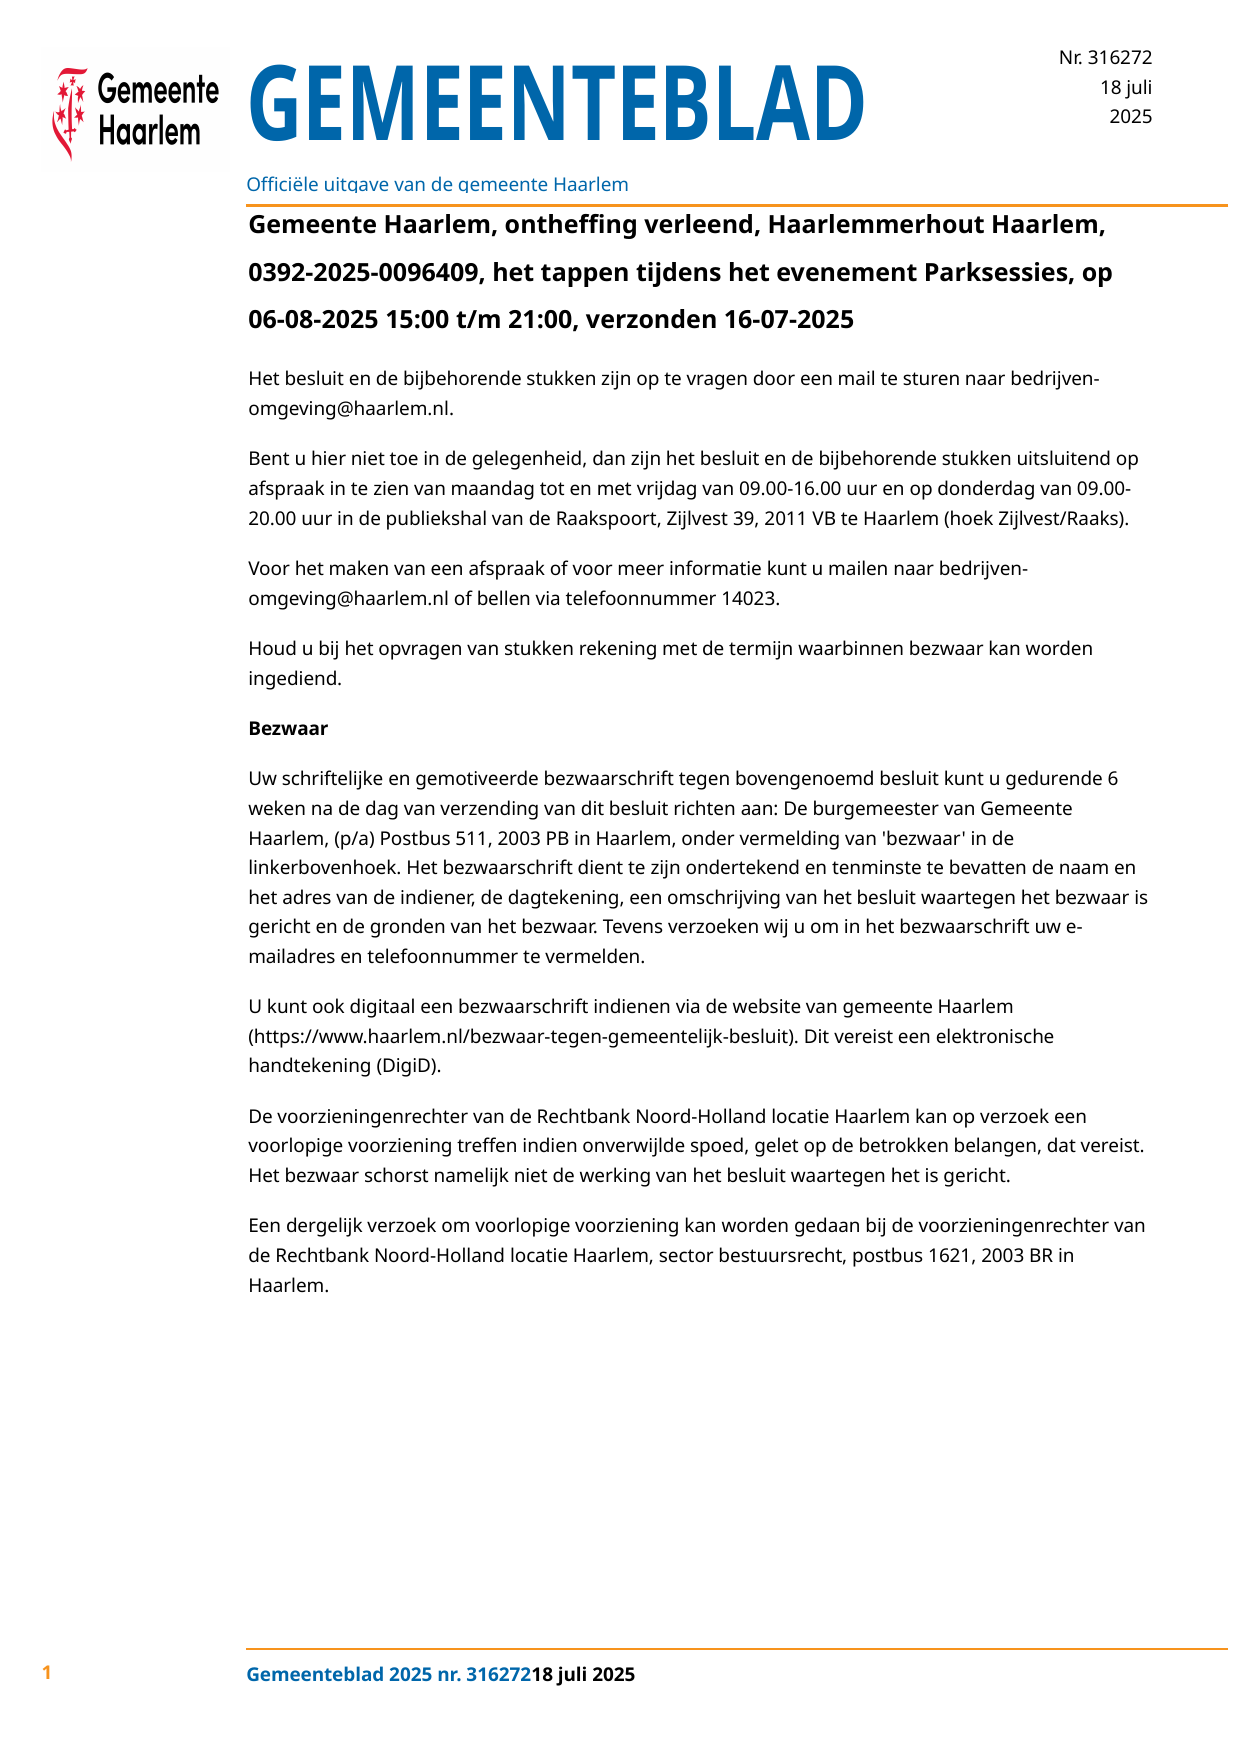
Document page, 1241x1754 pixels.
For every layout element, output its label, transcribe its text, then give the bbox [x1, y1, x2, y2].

text U kunt ook digitaal een bezwaarschrift indienen via de website van gemeente Haarlem (https://www.haarlem.nl/bezwaar-tegen-gemeentelijk-besluit). Dit vereist een elektronische handtekening (DigiD). [248, 993, 1152, 1078]
text Gemeente Haarlem, ontheffing verleend, Haarlemmerhout Haarlem, 0392-2025-0096409, het tappen tijdens het evenement Parksessies, op 06-08-2025 15:00 t/m 21:00, verzonden 16-07-2025 [248, 207, 1152, 336]
picture [41, 47, 231, 172]
text De voorzieningenrechter van de Rechtbank Noord-Holland locatie Haarlem kan op verzoek een voorlopige voorziening treffen indien onverwijlde spoed, gelet op de betrokken belangen, dat vereist. Het bezwaar schorst namelijk niet de werking van het besluit waartegen het is gericht. [248, 1103, 1152, 1188]
text Het besluit en de bijbehorende stukken zijn op te vragen door een mail te sturen naar bedrijven-omgeving@haarlem.nl. [248, 366, 1152, 421]
text Een dergelijk verzoek om voorlopige voorziening kan worden gedaan bij de voorzieningenrechter van de Rechtbank Noord-Holland locatie Haarlem, sector bestuursrecht, postbus 1621, 2003 BR in Haarlem. [248, 1213, 1152, 1297]
text Bent u hier niet toe in de gelegenheid, dan zijn het besluit en de bijbehorende stukken uitsluitend op afspraak in te zien van maandag tot en met vrijdag van 09.00-16.00 uur en op donderdag van 09.00-20.00 uur in de publiekshal van de Raakspoort, Zijlvest 39, 2011 VB te Haarlem (hoek Zijlvest/Raaks). [248, 446, 1152, 530]
text Houd u bij het opvragen van stukken rekening met de termijn waarbinnen bezwaar kan worden ingediend. [248, 635, 1152, 690]
text Uw schriftelijke en gemotiveerde bezwaarschrift tegen bovengenoemd besluit kunt u gedurende 6 weken na de dag van verzending van dit besluit richten aan: De burgemeester van Gemeente Haarlem, (p/a) Postbus 511, 2003 PB in Haarlem, onder vermelding van 'bezwaar' in de linkerbovenhoek. Het bezwaarschrift dient te zijn ondertekend en tenminste te bevatten de naam en het adres van de indiener, de dagtekening, een omschrijving van het besluit waartegen het bezwaar is gericht en de gronden van het bezwaar. Tevens verzoeken wij u om in het bezwaarschrift uw e-mailadres en telefoonnummer te vermelden. [248, 766, 1152, 969]
text Voor het maken van een afspraak of voor meer informatie kunt u mailen naar bedrijven-omgeving@haarlem.nl of bellen via telefoonnummer 14023. [248, 555, 1152, 610]
text Bezwaar [248, 715, 1152, 741]
